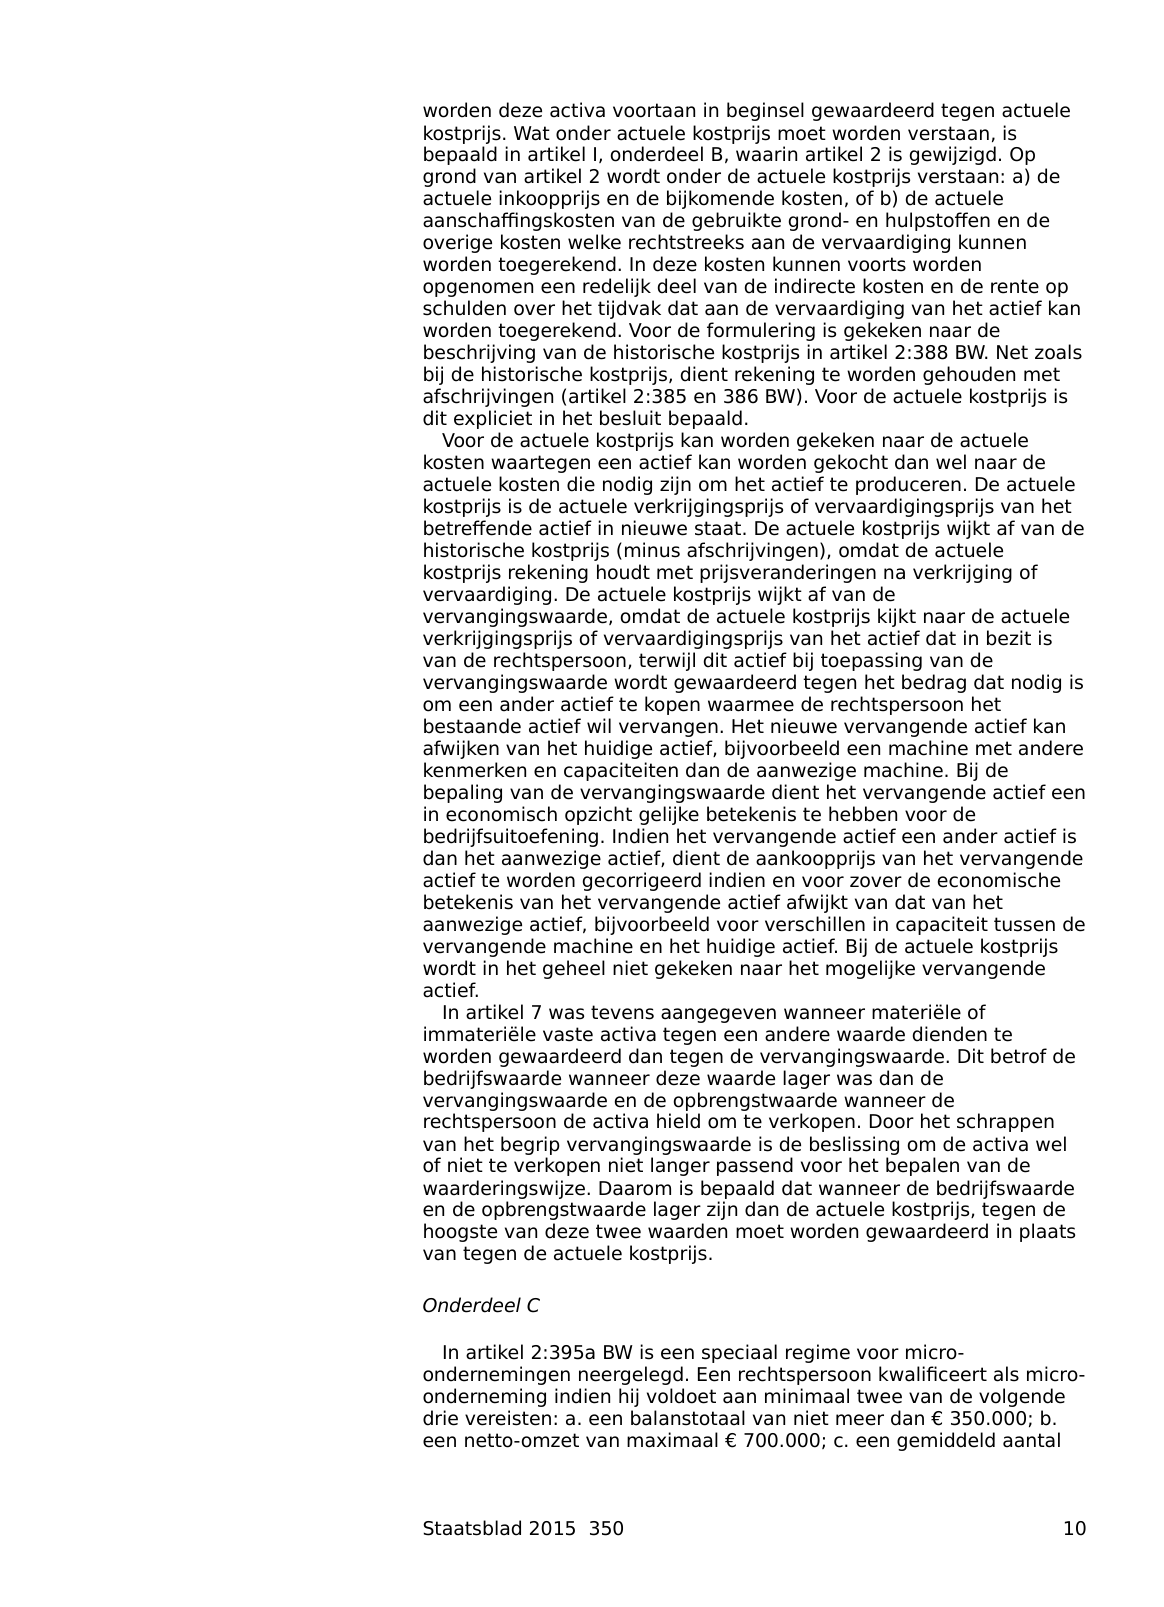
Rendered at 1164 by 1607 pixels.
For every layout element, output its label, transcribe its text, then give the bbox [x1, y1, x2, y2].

text In artikel 7 was tevens aangegeven wanneer materiële of immateriële vaste activa tegen een andere waarde dienden te worden gewaardeerd dan tegen de vervangingswaarde. Dit betrof de bedrijfswaarde wanneer deze waarde lager was dan de vervangingswaarde en de opbrengstwaarde wanneer de rechtspersoon de activa hield om te verkopen. Door het schrappen van het begrip vervangingswaarde is de beslissing om de activa wel of niet te verkopen niet langer passend voor het bepalen van de waarderingswijze. Daarom is bepaald dat wanneer de bedrijfswaarde en de opbrengstwaarde lager zijn dan de actuele kostprijs, tegen de hoogste van deze twee waarden moet worden gewaardeerd in plaats van tegen de actuele kostprijs. [422, 1002, 1087, 1265]
text worden deze activa voortaan in beginsel gewaardeerd tegen actuele kostprijs. Wat onder actuele kostprijs moet worden verstaan, is bepaald in artikel I, onderdeel B, waarin artikel 2 is gewijzigd. Op grond van artikel 2 wordt onder de actuele kostprijs verstaan: a) de actuele inkoopprijs en de bijkomende kosten, of b) de actuele aanschaffingskosten van de gebruikte grond- en hulpstoffen en de overige kosten welke rechtstreeks aan de vervaardiging kunnen worden toegerekend. In deze kosten kunnen voorts worden opgenomen een redelijk deel van de indirecte kosten en de rente op schulden over het tijdvak dat aan de vervaardiging van het actief kan worden toegerekend. Voor de formulering is gekeken naar de beschrijving van de historische kostprijs in artikel 2:388 BW. Net zoals bij de historische kostprijs, dient rekening te worden gehouden met afschrijvingen (artikel 2:385 en 386 BW). Voor de actuele kostprijs is dit expliciet in het besluit bepaald. [422, 100, 1087, 430]
text Voor de actuele kostprijs kan worden gekeken naar de actuele kosten waartegen een actief kan worden gekocht dan wel naar de actuele kosten die nodig zijn om het actief te produceren. De actuele kostprijs is de actuele verkrijgingsprijs of vervaardigingsprijs van het betreffende actief in nieuwe staat. De actuele kostprijs wijkt af van de historische kostprijs (minus afschrijvingen), omdat de actuele kostprijs rekening houdt met prijsveranderingen na verkrijging of vervaardiging. De actuele kostprijs wijkt af van de vervangingswaarde, omdat de actuele kostprijs kijkt naar de actuele verkrijgingsprijs of vervaardigingsprijs van het actief dat in bezit is van de rechtspersoon, terwijl dit actief bij toepassing van de vervangingswaarde wordt gewaardeerd tegen het bedrag dat nodig is om een ander actief te kopen waarmee de rechtspersoon het bestaande actief wil vervangen. Het nieuwe vervangende actief kan afwijken van het huidige actief, bijvoorbeeld een machine met andere kenmerken en capaciteiten dan de aanwezige machine. Bij de bepaling van de vervangingswaarde dient het vervangende actief een in economisch opzicht gelijke betekenis te hebben voor de bedrijfsuitoefening. Indien het vervangende actief een ander actief is dan het aanwezige actief, dient de aankoopprijs van het vervangende actief te worden gecorrigeerd indien en voor zover de economische betekenis van het vervangende actief afwijkt van dat van het aanwezige actief, bijvoorbeeld voor verschillen in capaciteit tussen de vervangende machine en het huidige actief. Bij de actuele kostprijs wordt in het geheel niet gekeken naar het mogelijke vervangende actief. [422, 430, 1087, 1002]
text In artikel 2:395a BW is een speciaal regime voor micro-ondernemingen neergelegd. Een rechtspersoon kwalificeert als micro-onderneming indien hij voldoet aan minimaal twee van de volgende drie vereisten: a. een balanstotaal van niet meer dan € 350.000; b. een netto-omzet van maximaal € 700.000; c. een gemiddeld aantal [422, 1342, 1087, 1452]
subtitle Onderdeel C [422, 1295, 1087, 1317]
